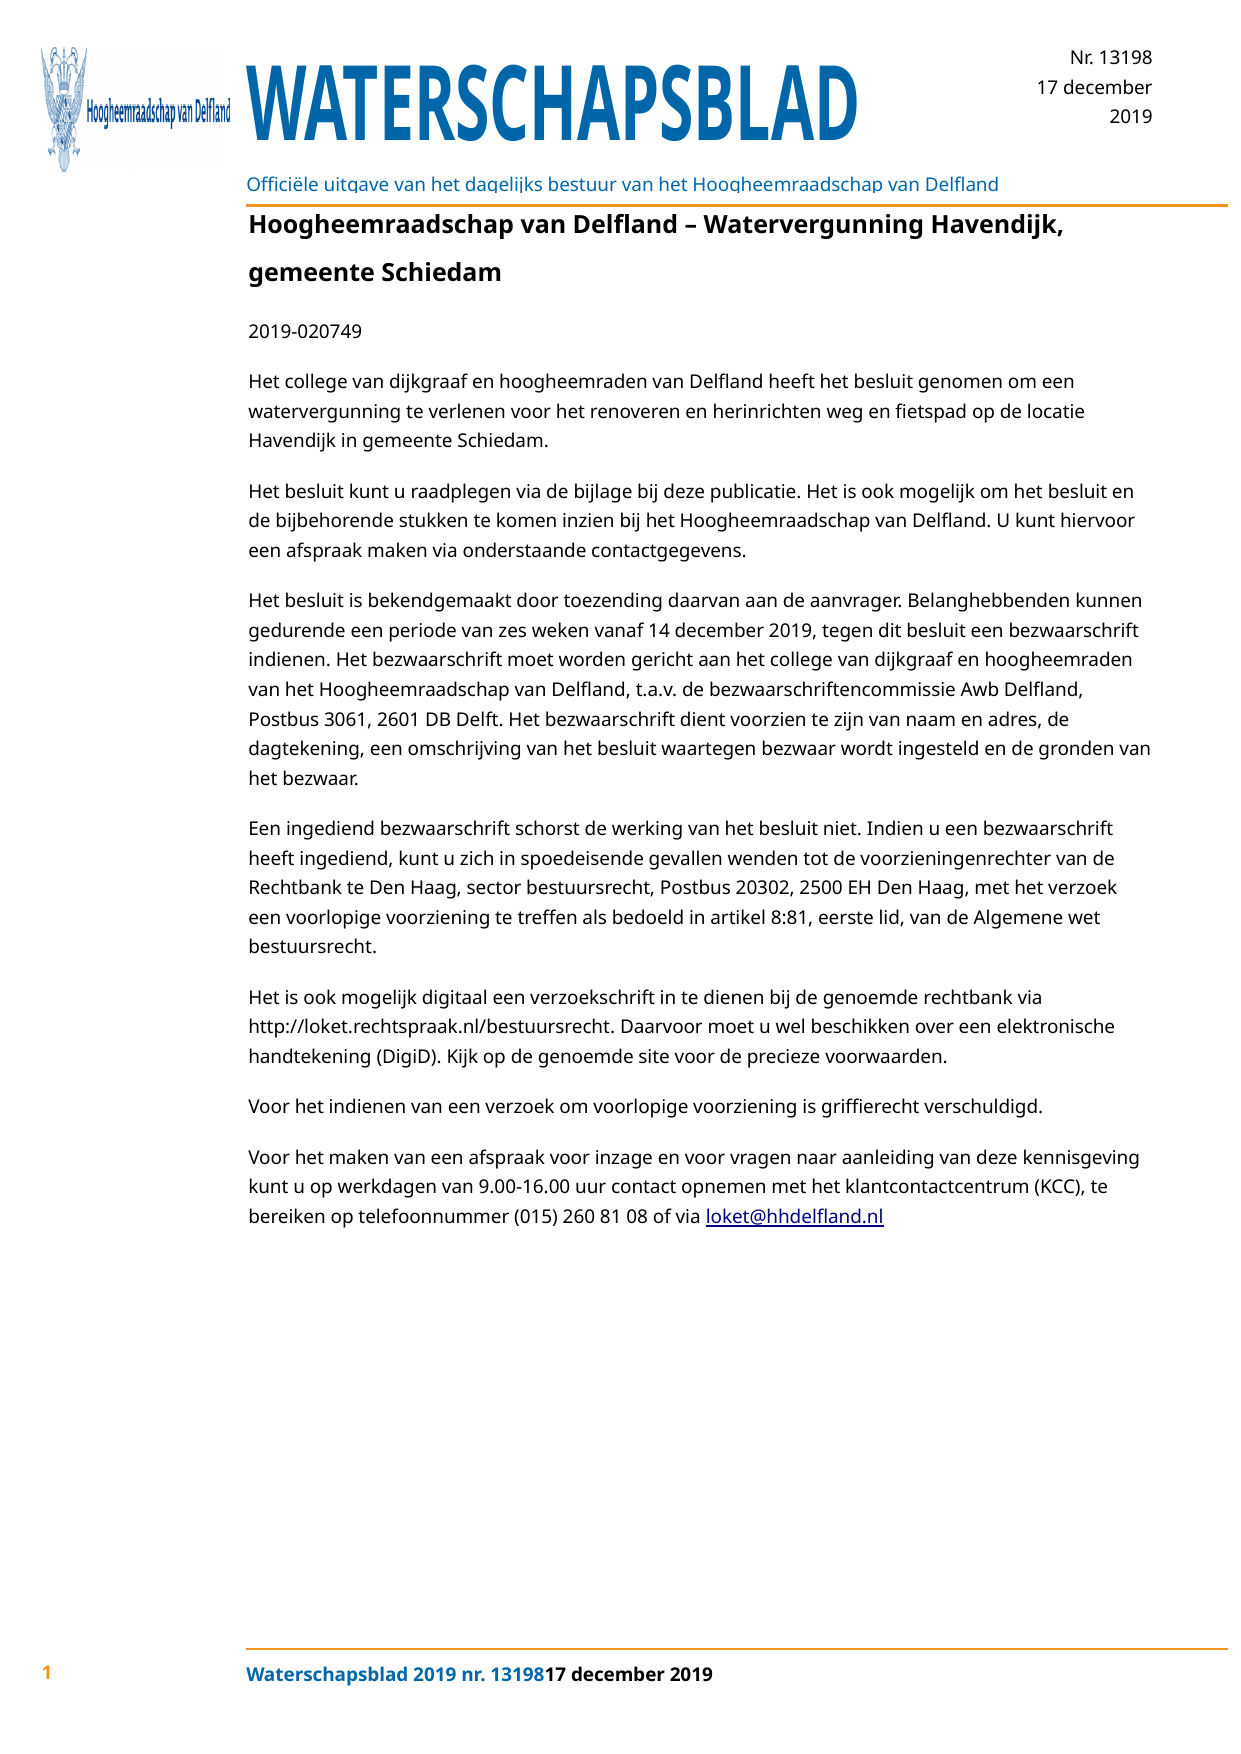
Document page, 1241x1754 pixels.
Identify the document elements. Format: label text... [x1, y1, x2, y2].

text 2019-020749 [248, 318, 1152, 344]
text Hoogheemraadschap van Delfland – Watervergunning Havendijk, gemeente Schiedam [248, 207, 1152, 288]
text Het besluit kunt u raadplegen via de bijlage bij deze publicatie. Het is ook mogelijk om het besluit en de bijbehorende stukken te komen inzien bij het Hoogheemraadschap van Delfland. U kunt hiervoor een afspraak maken via onderstaande contactgegevens. [248, 478, 1152, 563]
text Voor het indienen van een verzoek om voorlopige voorziening is griffierecht verschuldigd. [248, 1094, 1152, 1119]
text Het college van dijkgraaf en hoogheemraden van Delfland heeft het besluit genomen om een watervergunning te verlenen voor het renoveren en herinrichten weg en fietspad op de locatie Havendijk in gemeente Schiedam. [248, 368, 1152, 453]
text Een ingediend bezwaarschrift schorst de werking van het besluit niet. Indien u een bezwaarschrift heeft ingediend, kunt u zich in spoedeisende gevallen wenden tot de voorzieningenrechter van de Rechtbank te Den Haag, sector bestuursrecht, Postbus 20302, 2500 EH Den Haag, met het verzoek een voorlopige voorziening te treffen als bedoeld in artikel 8:81, eerste lid, van de Algemene wet bestuursrecht. [248, 815, 1152, 959]
text Voor het maken van een afspraak voor inzage en voor vragen naar aanleiding van deze kennisgeving kunt u op werkdagen van 9.00-16.00 uur contact opnemen met het klantcontactcentrum (KCC), te bereiken op telefoonnummer (015) 260 81 08 of via loket@hhdelfland.nl [248, 1144, 1152, 1229]
picture [41, 47, 231, 172]
text Het besluit is bekendgemaakt door toezending daarvan aan de aanvrager. Belanghebbenden kunnen gedurende een periode van zes weken vanaf 14 december 2019, tegen dit besluit een bezwaarschrift indienen. Het bezwaarschrift moet worden gericht aan het college van dijkgraaf en hoogheemraden van het Hoogheemraadschap van Delfland, t.a.v. de bezwaarschriftencommissie Awb Delfland, Postbus 3061, 2601 DB Delft. Het bezwaarschrift dient voorzien te zijn van naam en adres, de dagtekening, een omschrijving van het besluit waartegen bezwaar wordt ingesteld en de gronden van het bezwaar. [248, 587, 1152, 791]
text Het is ook mogelijk digitaal een verzoekschrift in te dienen bij de genoemde rechtbank via http://loket.rechtspraak.nl/bestuursrecht. Daarvoor moet u wel beschikken over een elektronische handtekening (DigiD). Kijk op de genoemde site voor de precieze voorwaarden. [248, 984, 1152, 1069]
